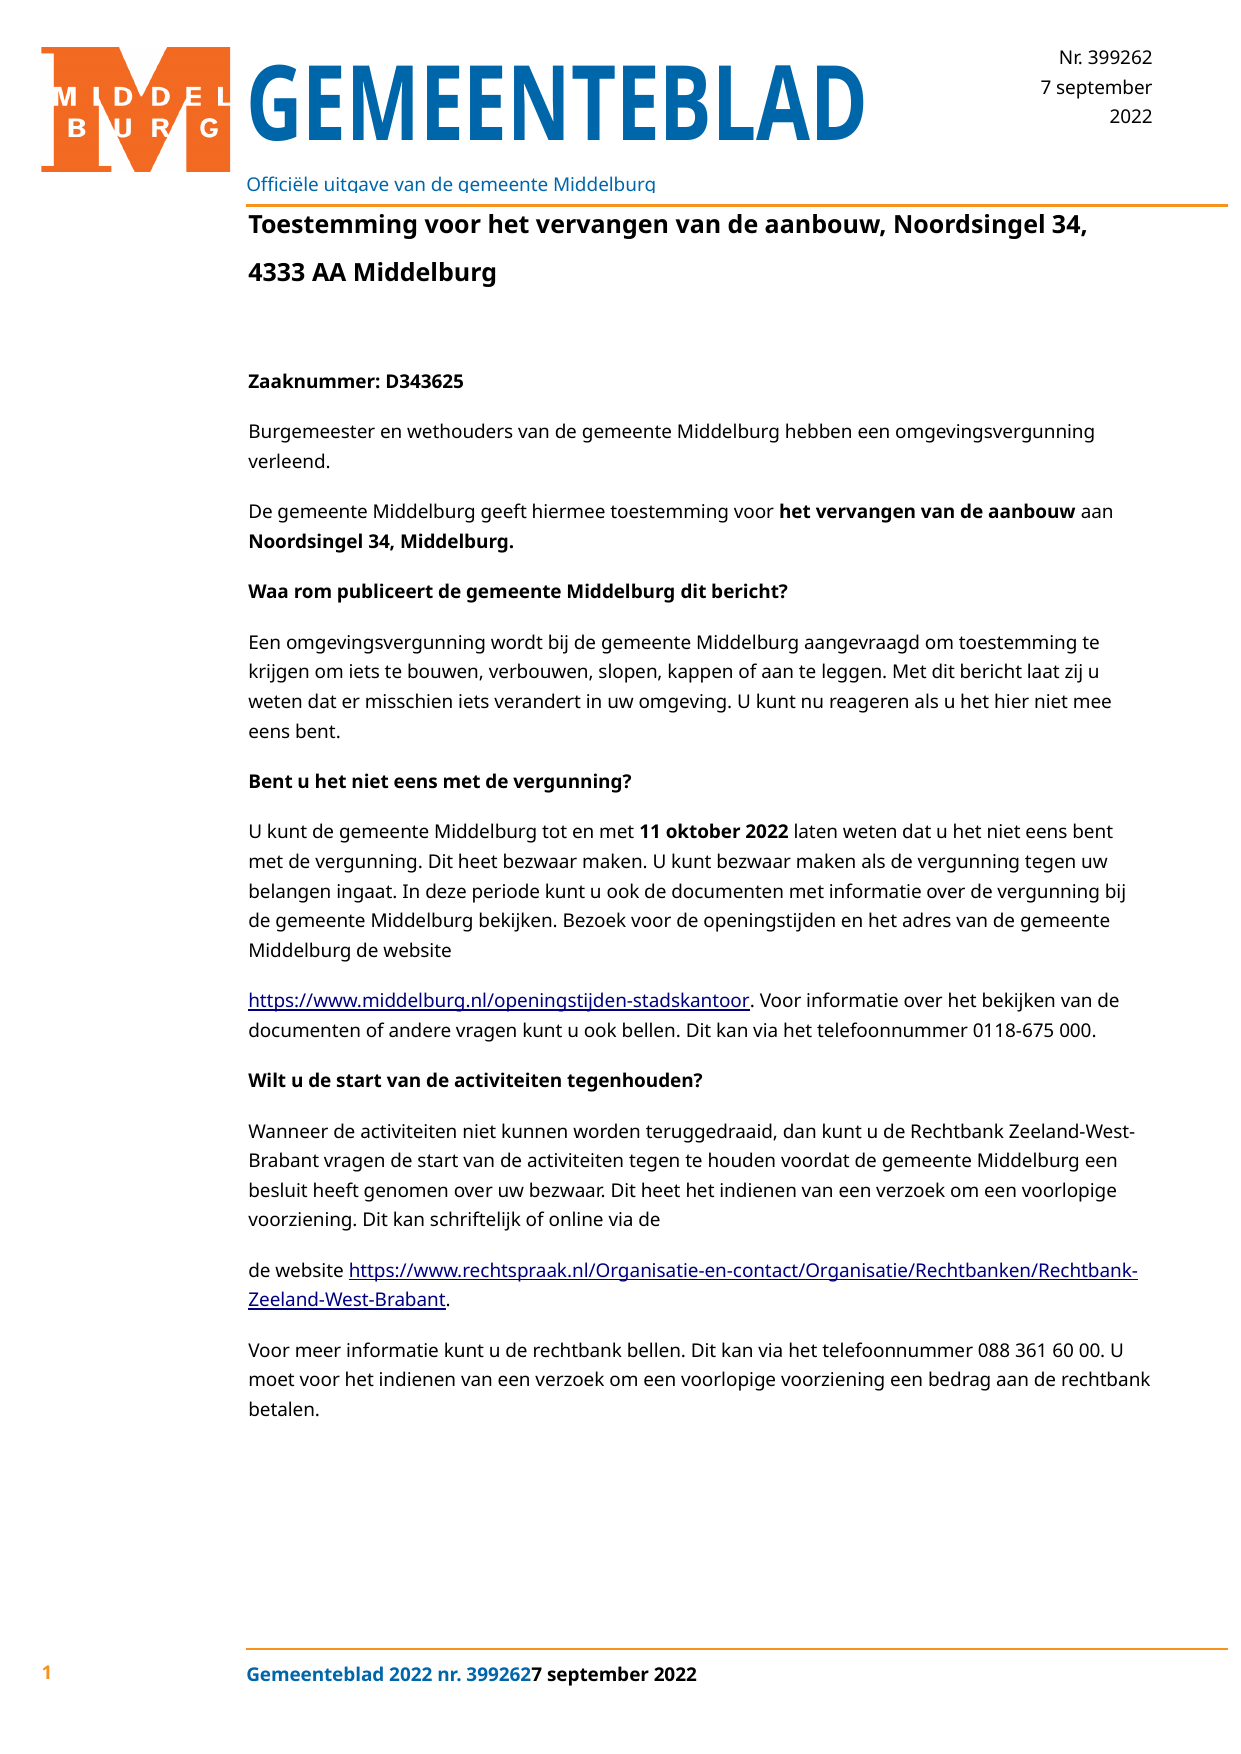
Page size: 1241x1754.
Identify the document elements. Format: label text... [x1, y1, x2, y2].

text Zaaknummer: D343625 [248, 368, 1152, 394]
text Een omgevingsvergunning wordt bij de gemeente Middelburg aangevraagd om toestemming te krijgen om iets te bouwen, verbouwen, slopen, kappen of aan te leggen. Met dit bericht laat zij u weten dat er misschien iets verandert in uw omgeving. U kunt nu reageren als u het hier niet mee eens bent. [248, 629, 1152, 744]
text Waa rom publiceert de gemeente Middelburg dit bericht? [248, 579, 1152, 604]
text Burgemeester en wethouders van de gemeente Middelburg hebben een omgevingsvergunning verleend. [248, 419, 1152, 474]
text U kunt de gemeente Middelburg tot en met 11 oktober 2022 laten weten dat u het niet eens bent met de vergunning. Dit heet bezwaar maken. U kunt bezwaar maken als de vergunning tegen uw belangen ingaat. In deze periode kunt u ook de documenten met informatie over de vergunning bij de gemeente Middelburg bekijken. Bezoek voor de openingstijden en het adres van de gemeente Middelburg de website [248, 819, 1152, 963]
text Wanneer de activiteiten niet kunnen worden teruggedraaid, dan kunt u de Rechtbank Zeeland-West-Brabant vragen de start van de activiteiten tegen te houden voordat de gemeente Middelburg een besluit heeft genomen over uw bezwaar. Dit heet het indienen van een verzoek om een voorlopige voorziening. Dit kan schriftelijk of online via de [248, 1118, 1152, 1232]
picture [41, 47, 231, 172]
text Wilt u de start van de activiteiten tegenhouden? [248, 1067, 1152, 1093]
text Bent u het niet eens met de vergunning? [248, 768, 1152, 794]
text https://www.middelburg.nl/openingstijden-stadskantoor. Voor informatie over het bekijken van de documenten of andere vragen kunt u ook bellen. Dit kan via het telefoonnummer 0118-675 000. [248, 987, 1152, 1043]
text Toestemming voor het vervangen van de aanbouw, Noordsingel 34, 4333 AA Middelburg [248, 207, 1152, 288]
text De gemeente Middelburg geeft hiermee toestemming voor het vervangen van de aanbouw aan Noordsingel 34, Middelburg. [248, 499, 1152, 554]
text Voor meer informatie kunt u de rechtbank bellen. Dit kan via het telefoonnummer 088 361 60 00. U moet voor het indienen van een verzoek om een voorlopige voorziening een bedrag aan de rechtbank betalen. [248, 1337, 1152, 1422]
text de website https://www.rechtspraak.nl/Organisatie-en-contact/Organisatie/Rechtbanken/Rechtbank-Zeeland-West-Brabant. [248, 1257, 1152, 1312]
